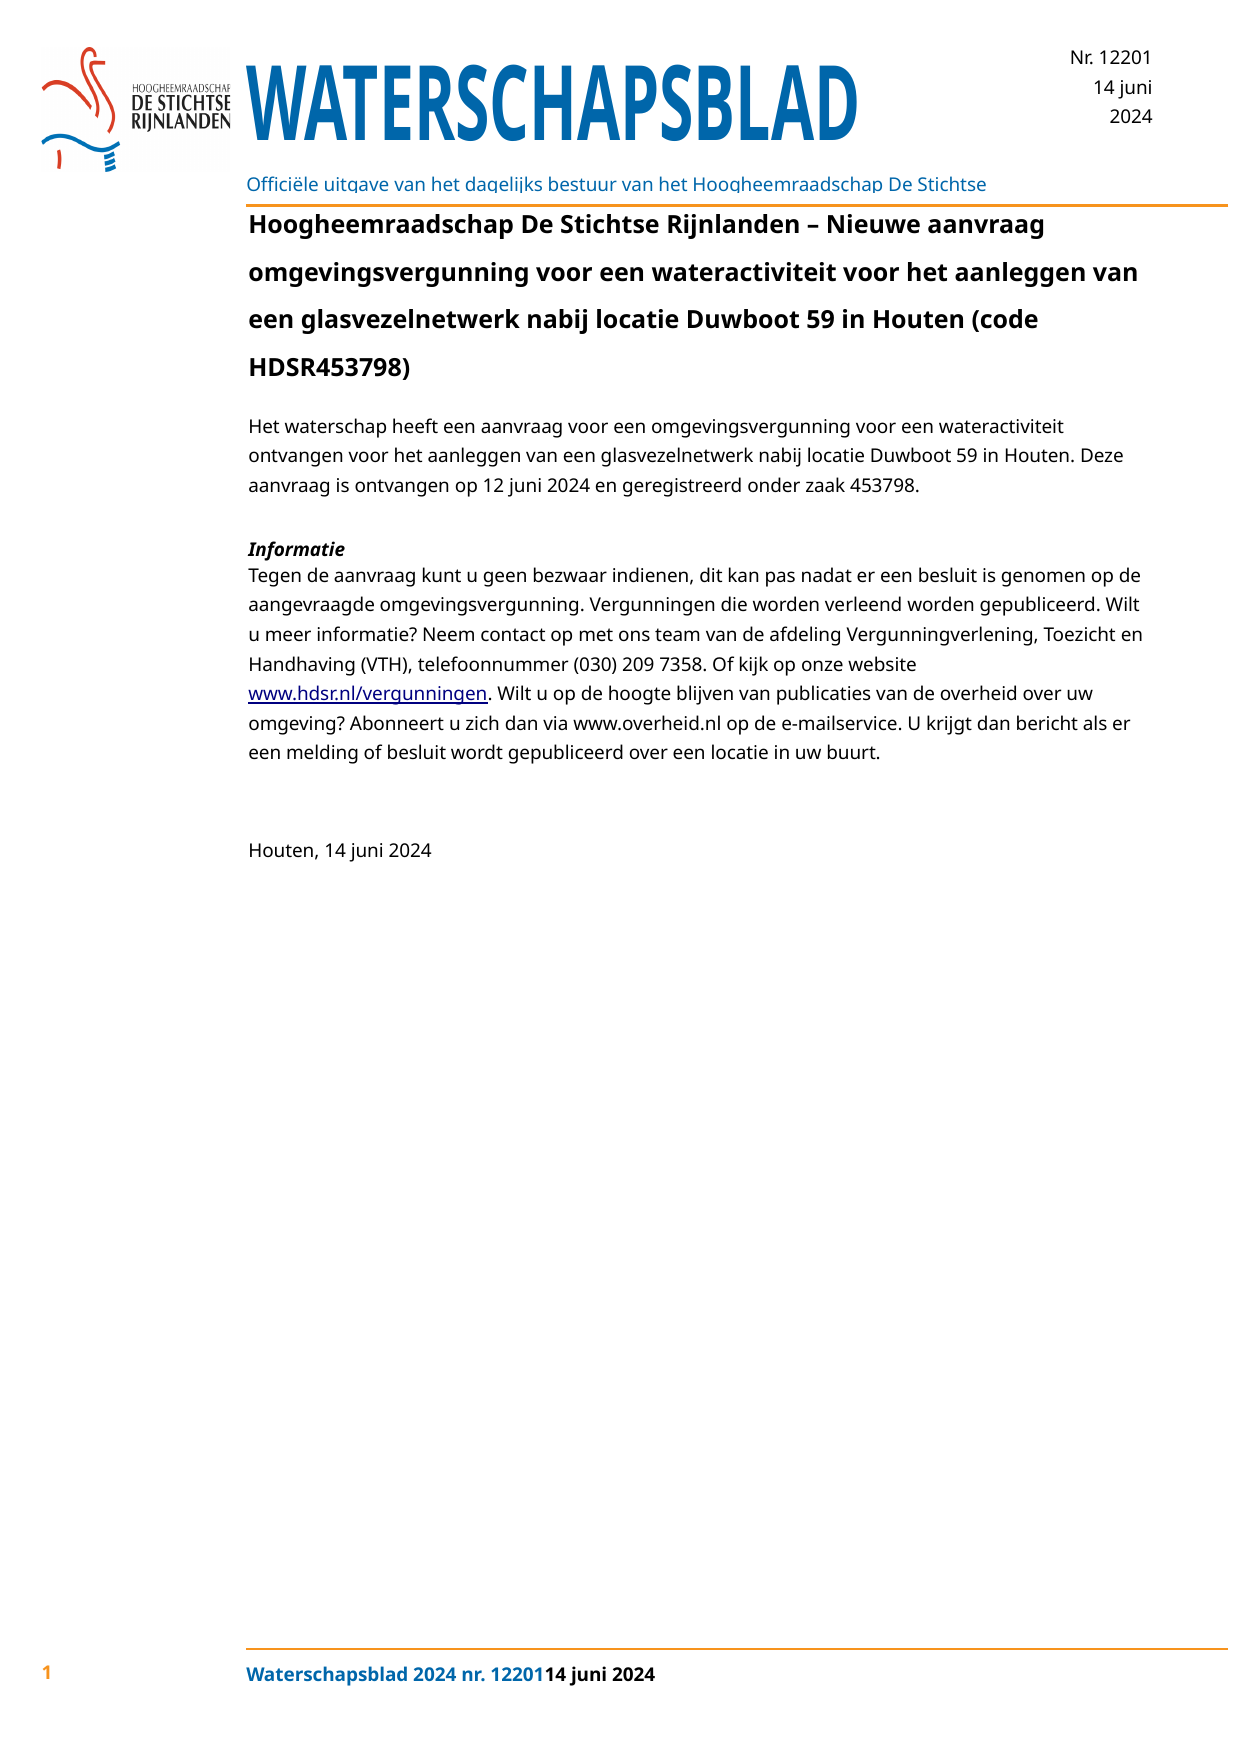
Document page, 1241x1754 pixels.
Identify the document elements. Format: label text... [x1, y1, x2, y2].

text Informatie [248, 536, 1152, 562]
text Het waterschap heeft een aanvraag voor een omgevingsvergunning voor een wateractiviteit ontvangen voor het aanleggen van een glasvezelnetwerk nabij locatie Duwboot 59 in Houten. Deze aanvraag is ontvangen op 12 juni 2024 en geregistreerd onder zaak 453798. [248, 413, 1152, 498]
text Houten, 14 juni 2024 [248, 838, 1152, 863]
text Hoogheemraadschap De Stichtse Rijnlanden – Nieuwe aanvraag omgevingsvergunning voor een wateractiviteit voor het aanleggen van een glasvezelnetwerk nabij locatie Duwboot 59 in Houten (code HDSR453798) [248, 207, 1152, 384]
picture [41, 47, 231, 172]
text Tegen de aanvraag kunt u geen bezwaar indienen, dit kan pas nadat er een besluit is genomen op de aangevraagde omgevingsvergunning. Vergunningen die worden verleend worden gepubliceerd. Wilt u meer informatie? Neem contact op met ons team van de afdeling Vergunningverlening, Toezicht en Handhaving (VTH), telefoonnummer (030) 209 7358. Of kijk op onze website www.hdsr.nl/vergunningen. Wilt u op de hoogte blijven van publicaties van de overheid over uw omgeving? Abonneert u zich dan via www.overheid.nl op de e-mailservice. U krijgt dan bericht als er een melding of besluit wordt gepubliceerd over een locatie in uw buurt. [248, 562, 1152, 765]
